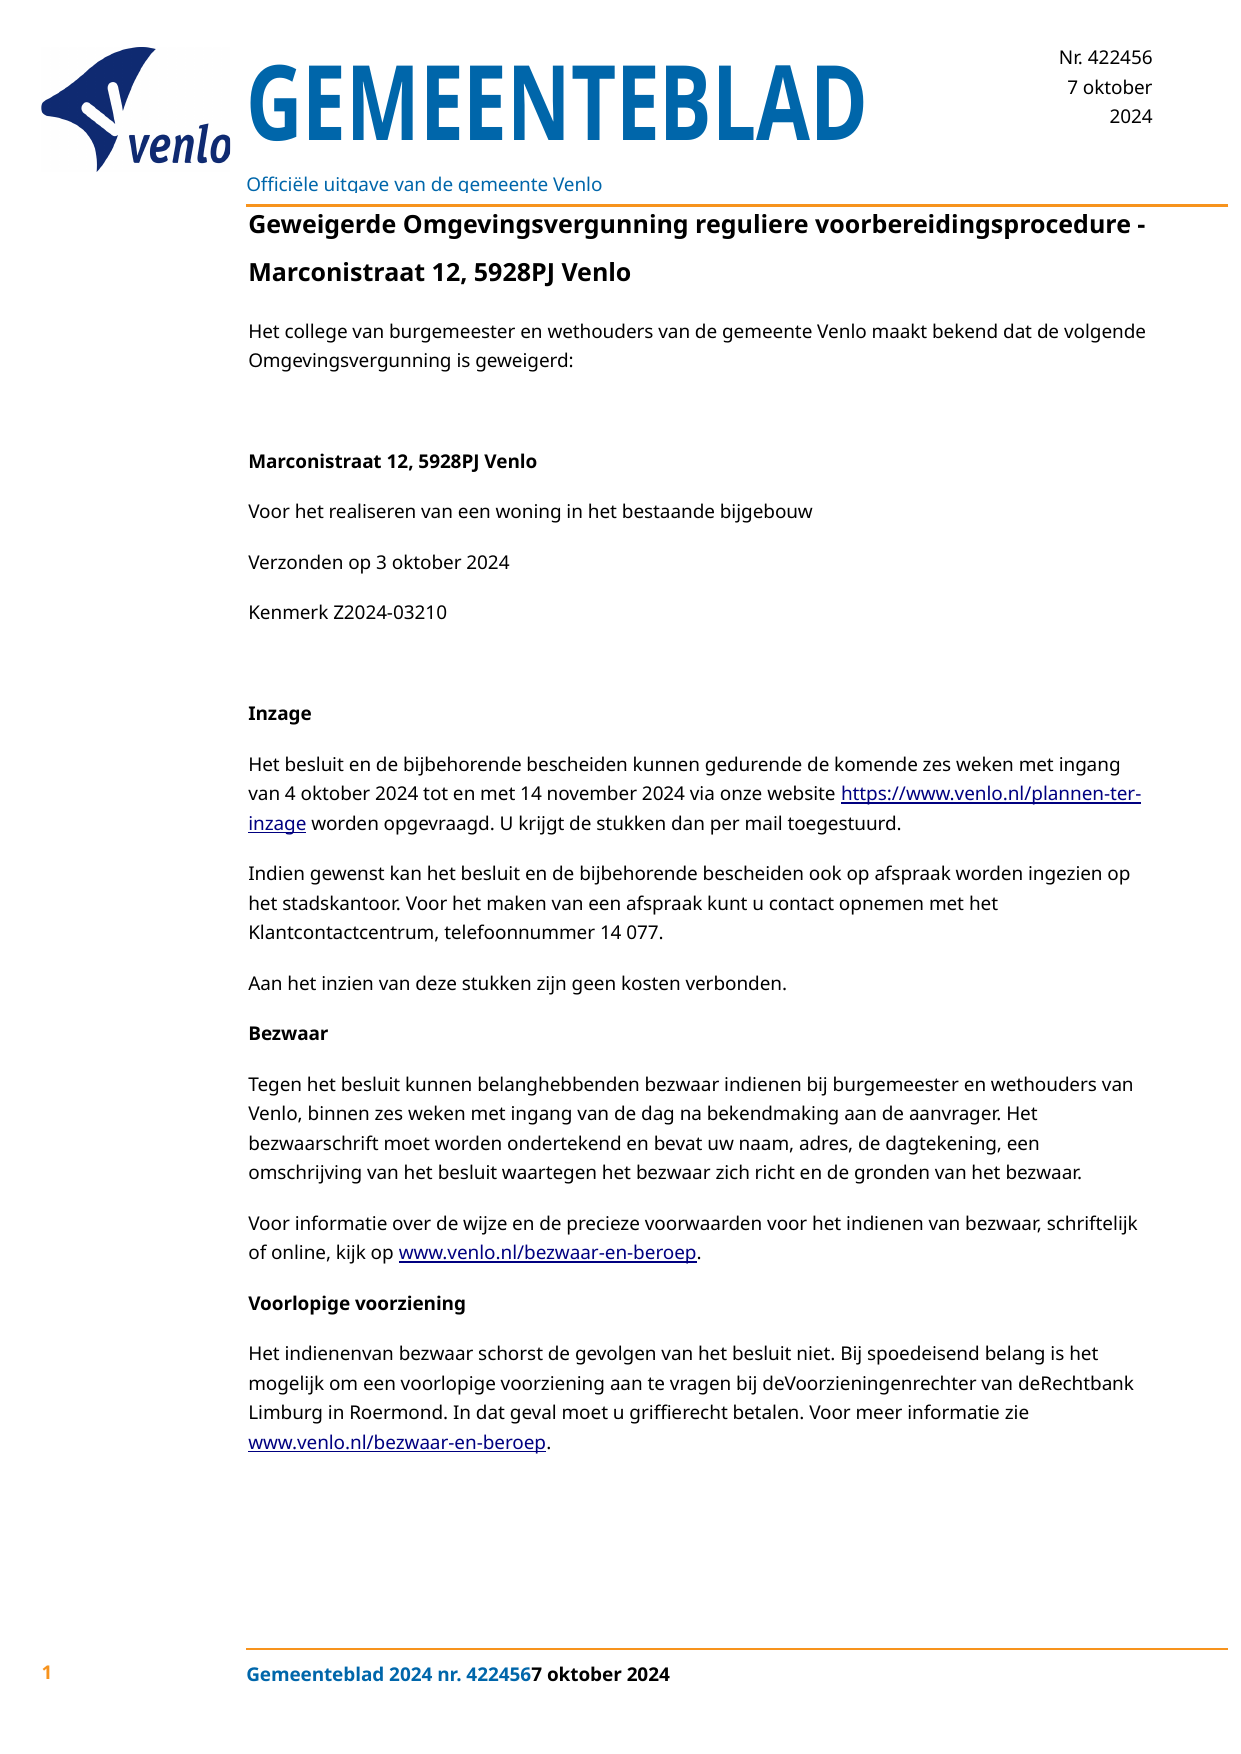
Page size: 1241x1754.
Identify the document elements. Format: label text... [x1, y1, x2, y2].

text Het college van burgemeester en wethouders van de gemeente Venlo maakt bekend dat de volgende Omgevingsvergunning is geweigerd: [248, 318, 1152, 373]
text Indien gewenst kan het besluit en de bijbehorende bescheiden ook op afspraak worden ingezien op het stadskantoor. Voor het maken van een afspraak kunt u contact opnemen met het Klantcontactcentrum, telefoonnummer 14 077. [248, 860, 1152, 945]
text Voorlopige voorziening [248, 1290, 1152, 1316]
picture [41, 47, 231, 172]
text Verzonden op 3 oktober 2024 [248, 549, 1152, 575]
text Voor informatie over de wijze en de precieze voorwaarden voor het indienen van bezwaar, schriftelijk of online, kijk op www.venlo.nl/bezwaar-en-beroep. [248, 1210, 1152, 1265]
text Geweigerde Omgevingsvergunning reguliere voorbereidingsprocedure - Marconistraat 12, 5928PJ Venlo [248, 207, 1152, 288]
text Marconistraat 12, 5928PJ Venlo [248, 448, 1152, 474]
text Bezwaar [248, 1020, 1152, 1046]
text Het besluit en de bijbehorende bescheiden kunnen gedurende de komende zes weken met ingang van 4 oktober 2024 tot en met 14 november 2024 via onze website https://www.venlo.nl/plannen-ter-inzage worden opgevraagd. U krijgt de stukken dan per mail toegestuurd. [248, 751, 1152, 836]
text Het indienenvan bezwaar schorst de gevolgen van het besluit niet. Bij spoedeisend belang is het mogelijk om een voorlopige voorziening aan te vragen bij deVoorzieningenrechter van deRechtbank Limburg in Roermond. In dat geval moet u griffierecht betalen. Voor meer informatie zie www.venlo.nl/bezwaar-en-beroep. [248, 1340, 1152, 1455]
text Inzage [248, 700, 1152, 726]
text Aan het inzien van deze stukken zijn geen kosten verbonden. [248, 970, 1152, 996]
text Kenmerk Z2024-03210 [248, 599, 1152, 625]
text Voor het realiseren van een woning in het bestaande bijgebouw [248, 499, 1152, 524]
text Tegen het besluit kunnen belanghebbenden bezwaar indienen bij burgemeester en wethouders van Venlo, binnen zes weken met ingang van de dag na bekendmaking aan de aanvrager. Het bezwaarschrift moet worden ondertekend en bevat uw naam, adres, de dagtekening, een omschrijving van het besluit waartegen het bezwaar zich richt en de gronden van het bezwaar. [248, 1071, 1152, 1185]
